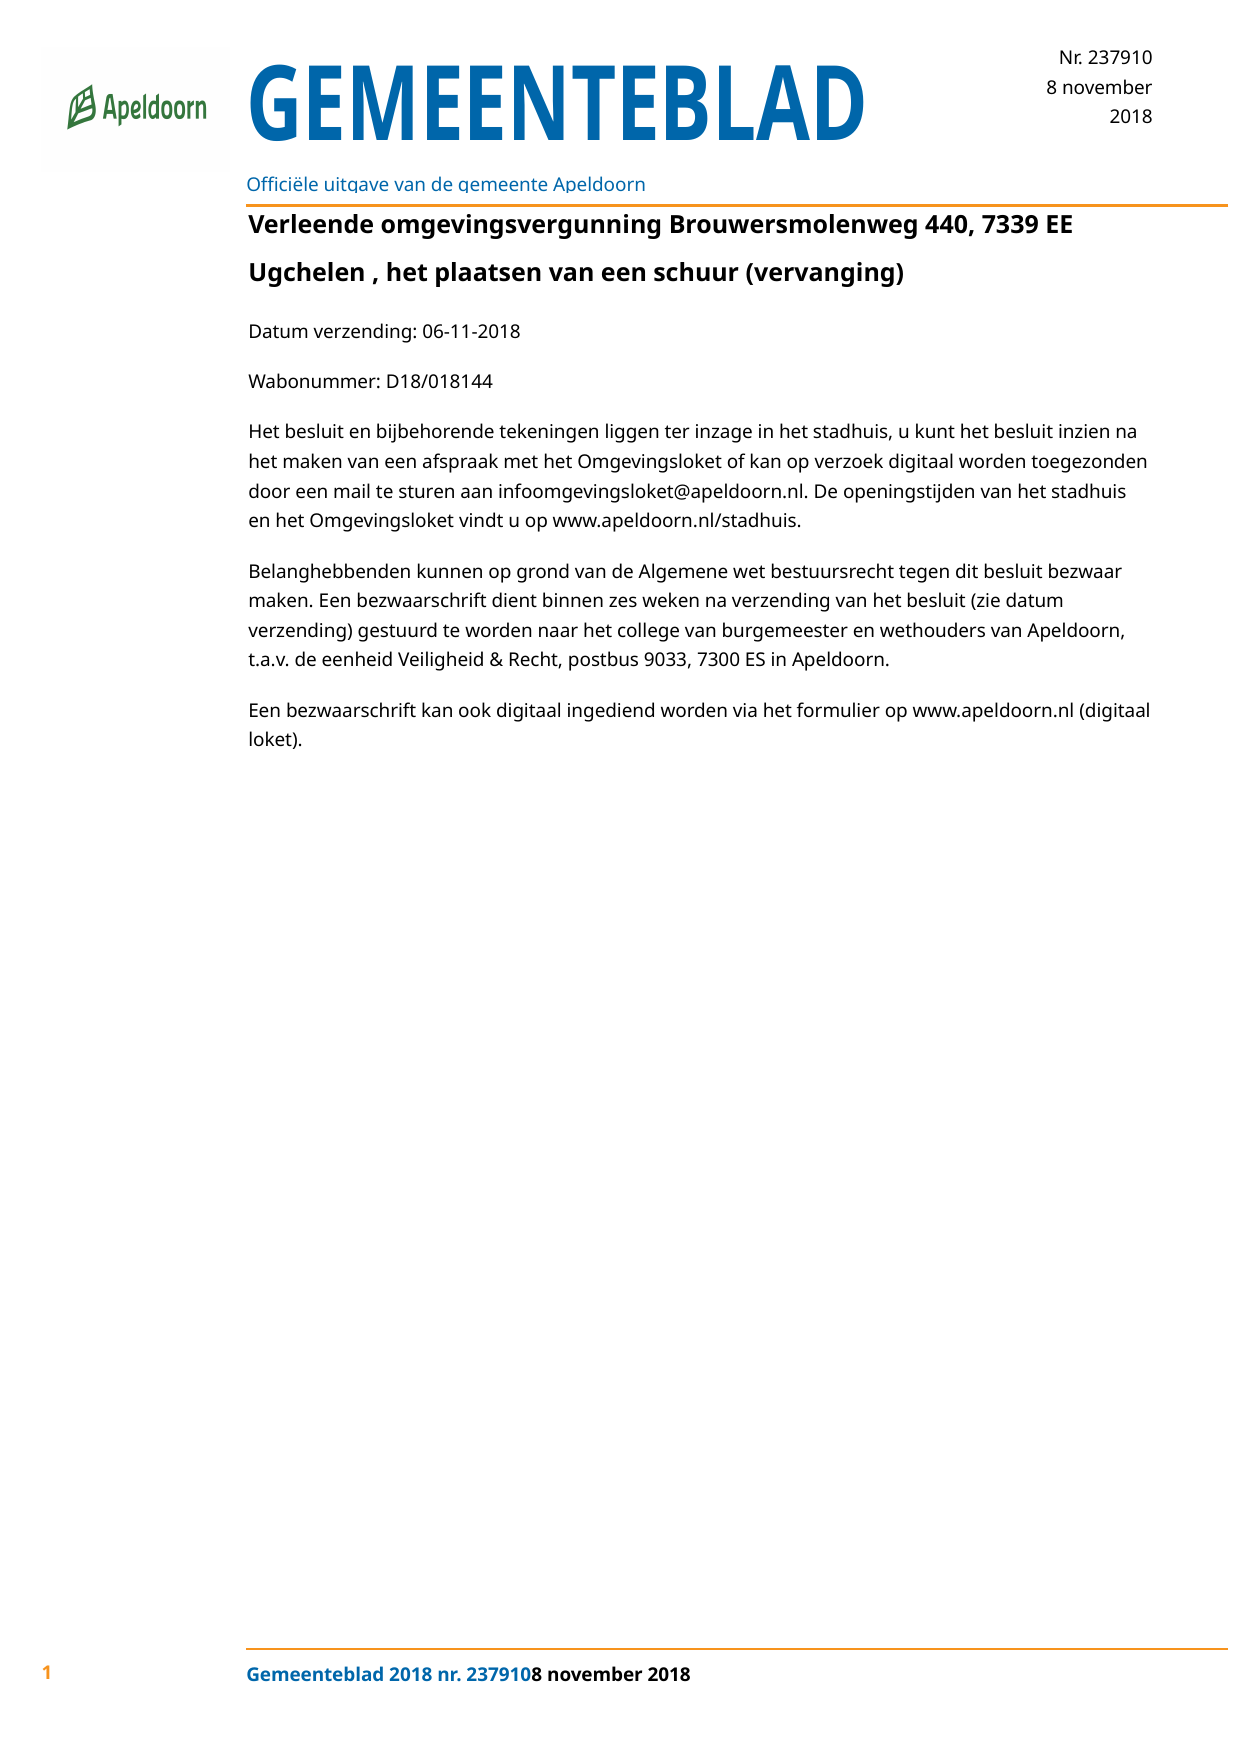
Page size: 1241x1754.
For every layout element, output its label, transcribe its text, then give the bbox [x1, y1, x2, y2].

text Wabonummer: D18/018144 [248, 368, 1152, 394]
text Verleende omgevingsvergunning Brouwersmolenweg 440, 7339 EE Ugchelen , het plaatsen van een schuur (vervanging) [248, 207, 1152, 288]
text Belanghebbenden kunnen op grond van de Algemene wet bestuursrecht tegen dit besluit bezwaar maken. Een bezwaarschrift dient binnen zes weken na verzending van het besluit (zie datum verzending) gestuurd te worden naar het college van burgemeester en wethouders van Apeldoorn, t.a.v. de eenheid Veiligheid & Recht, postbus 9033, 7300 ES in Apeldoorn. [248, 558, 1152, 672]
text Een bezwaarschrift kan ook digitaal ingediend worden via het formulier op www.apeldoorn.nl (digitaal loket). [248, 697, 1152, 752]
picture [41, 47, 231, 172]
text Het besluit en bijbehorende tekeningen liggen ter inzage in het stadhuis, u kunt het besluit inzien na het maken van een afspraak met het Omgevingsloket of kan op verzoek digitaal worden toegezonden door een mail te sturen aan infoomgevingsloket@apeldoorn.nl. De openingstijden van het stadhuis en het Omgevingsloket vindt u op www.apeldoorn.nl/stadhuis. [248, 419, 1152, 533]
text Datum verzending: 06-11-2018 [248, 318, 1152, 344]
